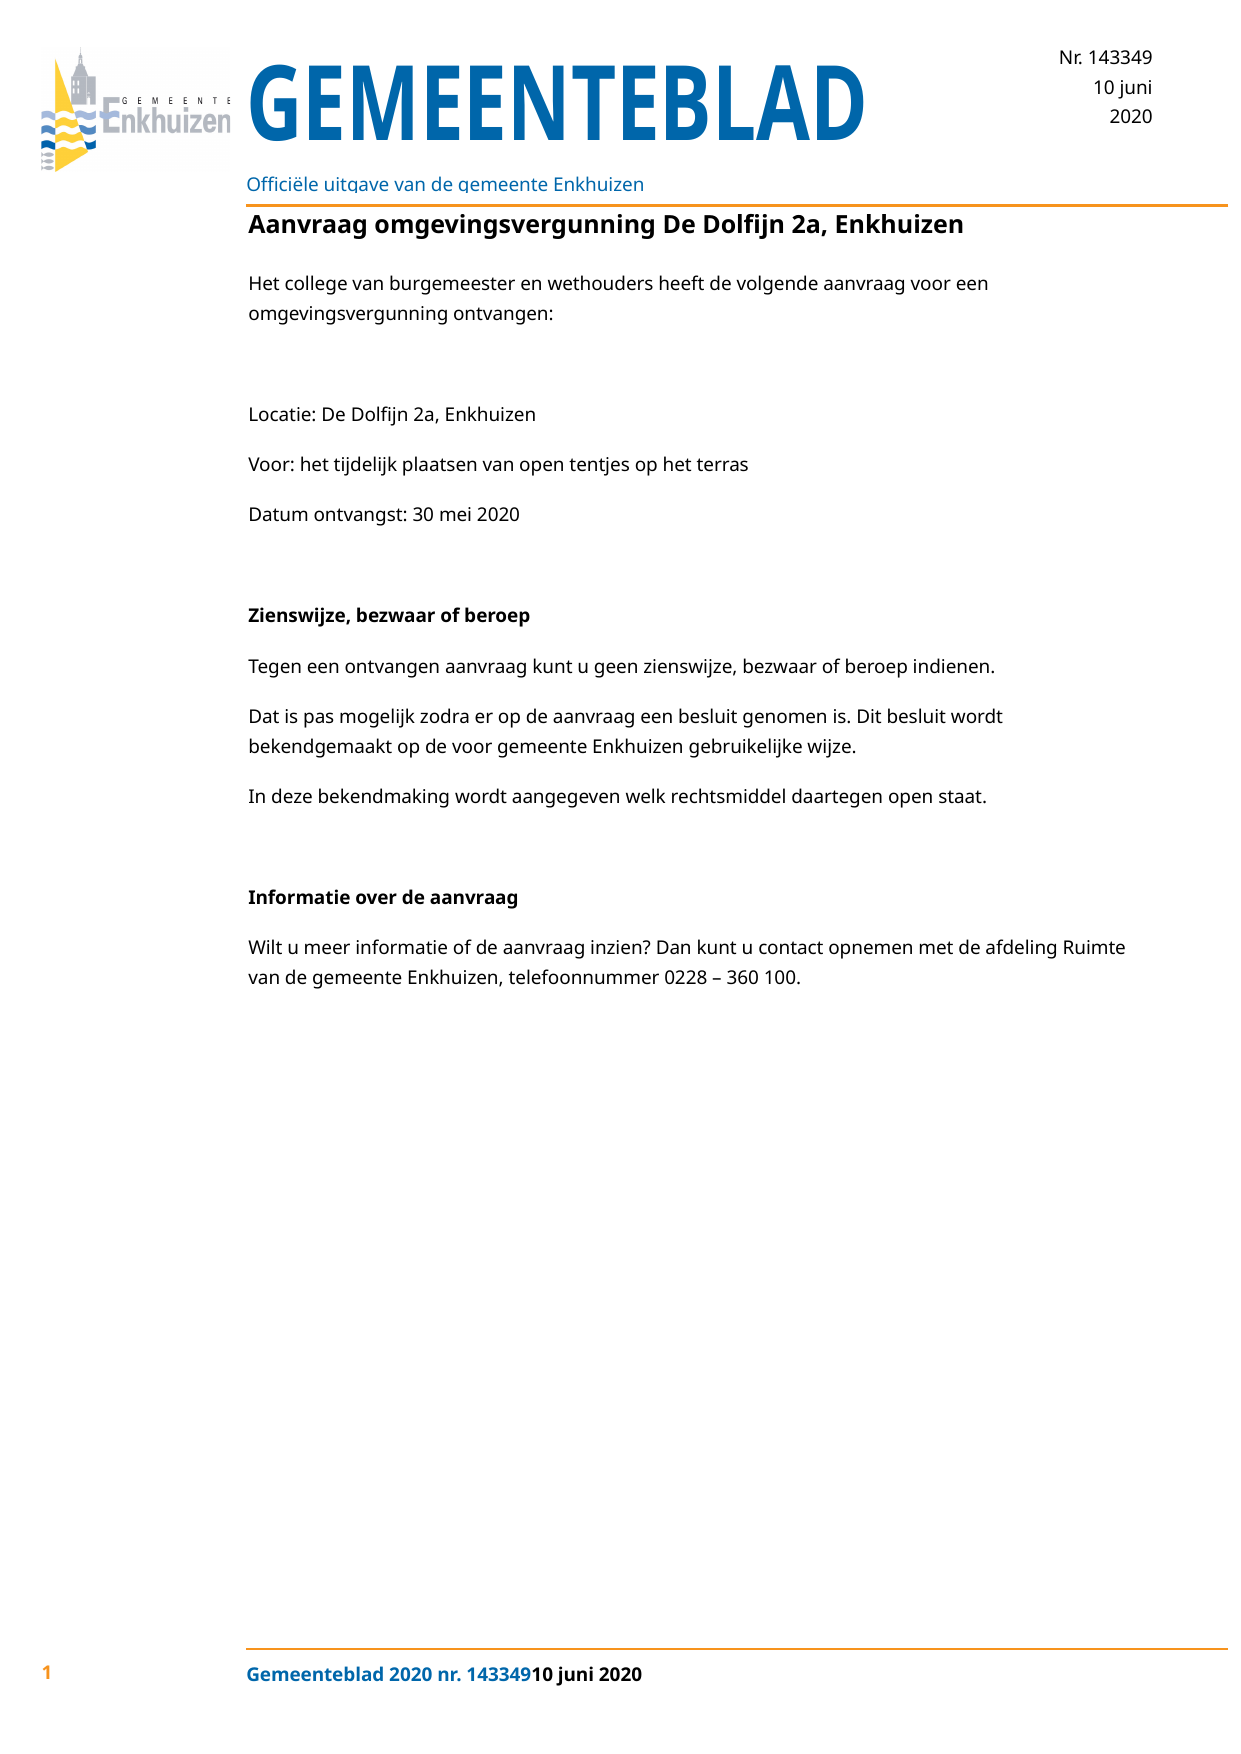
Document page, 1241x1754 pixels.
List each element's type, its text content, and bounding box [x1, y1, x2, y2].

text Het college van burgemeester en wethouders heeft de volgende aanvraag voor een omgevingsvergunning ontvangen: [248, 270, 1152, 326]
text Dat is pas mogelijk zodra er op de aanvraag een besluit genomen is. Dit besluit wordt bekendgemaakt op de voor gemeente Enkhuizen gebruikelijke wijze. [248, 703, 1152, 758]
text Zienswijze, bezwaar of beroep [248, 602, 1152, 628]
text In deze bekendmaking wordt aangegeven welk rechtsmiddel daartegen open staat. [248, 783, 1152, 809]
text Aanvraag omgevingsvergunning De Dolfijn 2a, Enkhuizen [248, 207, 1152, 241]
text Locatie: De Dolfijn 2a, Enkhuizen [248, 401, 1152, 426]
text Informatie over de aanvraag [248, 884, 1152, 910]
text Datum ontvangst: 30 mei 2020 [248, 502, 1152, 527]
picture [41, 47, 231, 172]
text Tegen een ontvangen aanvraag kunt u geen zienswijze, bezwaar of beroep indienen. [248, 653, 1152, 678]
text Voor: het tijdelijk plaatsen van open tentjes op het terras [248, 451, 1152, 477]
text Wilt u meer informatie of de aanvraag inzien? Dan kunt u contact opnemen met de afdeling Ruimte van de gemeente Enkhuizen, telefoonnummer 0228 – 360 100. [248, 934, 1152, 990]
